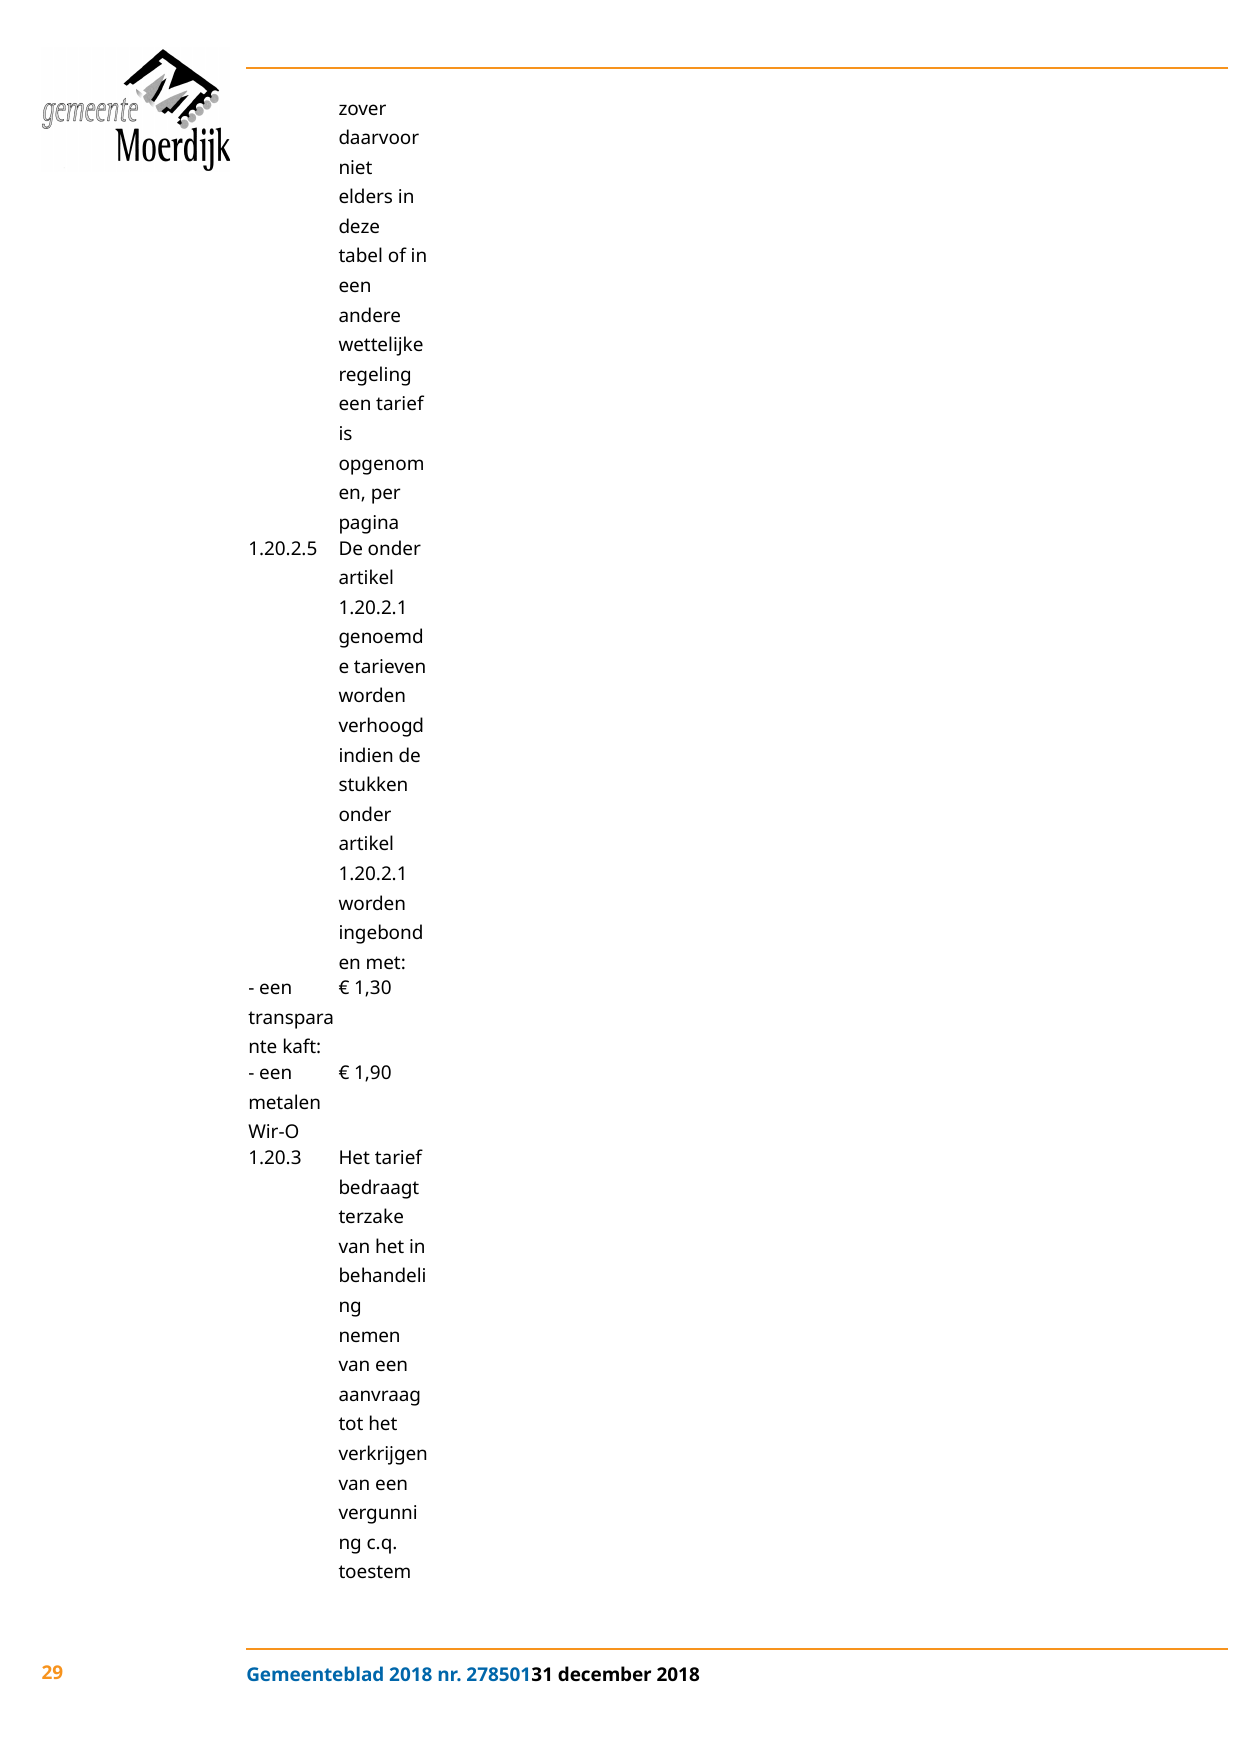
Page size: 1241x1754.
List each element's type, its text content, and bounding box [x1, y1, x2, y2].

picture [41, 47, 231, 172]
table_cell - een metalen Wir-O [248, 1060, 338, 1144]
table_cell [429, 95, 519, 535]
table_cell 1.20.2.5 [248, 535, 338, 974]
table_cell Het tarief bedraagt terzake van het in behandeling nemen van een aanvraag tot het verkrijgen van een vergunning c.q. toestem [338, 1144, 429, 1584]
table_cell De onder artikel 1.20.2.1 genoemde tarieven worden verhoogd indien de stukken onder artikel 1.20.2.1 worden ingebonden met: [338, 535, 429, 974]
table_cell zover daarvoor niet elders in deze tabel of in een andere wettelijke regeling een tarief is opgenomen, per pagina [338, 95, 429, 535]
table_cell 1.20.3 [248, 1144, 338, 1584]
table_cell [248, 95, 338, 535]
table_cell [429, 535, 519, 974]
table_cell [429, 1144, 519, 1584]
table_cell € 1,30 [338, 975, 429, 1059]
table_cell - een transparante kaft: [248, 975, 338, 1059]
table_cell € 1,90 [338, 1060, 429, 1144]
